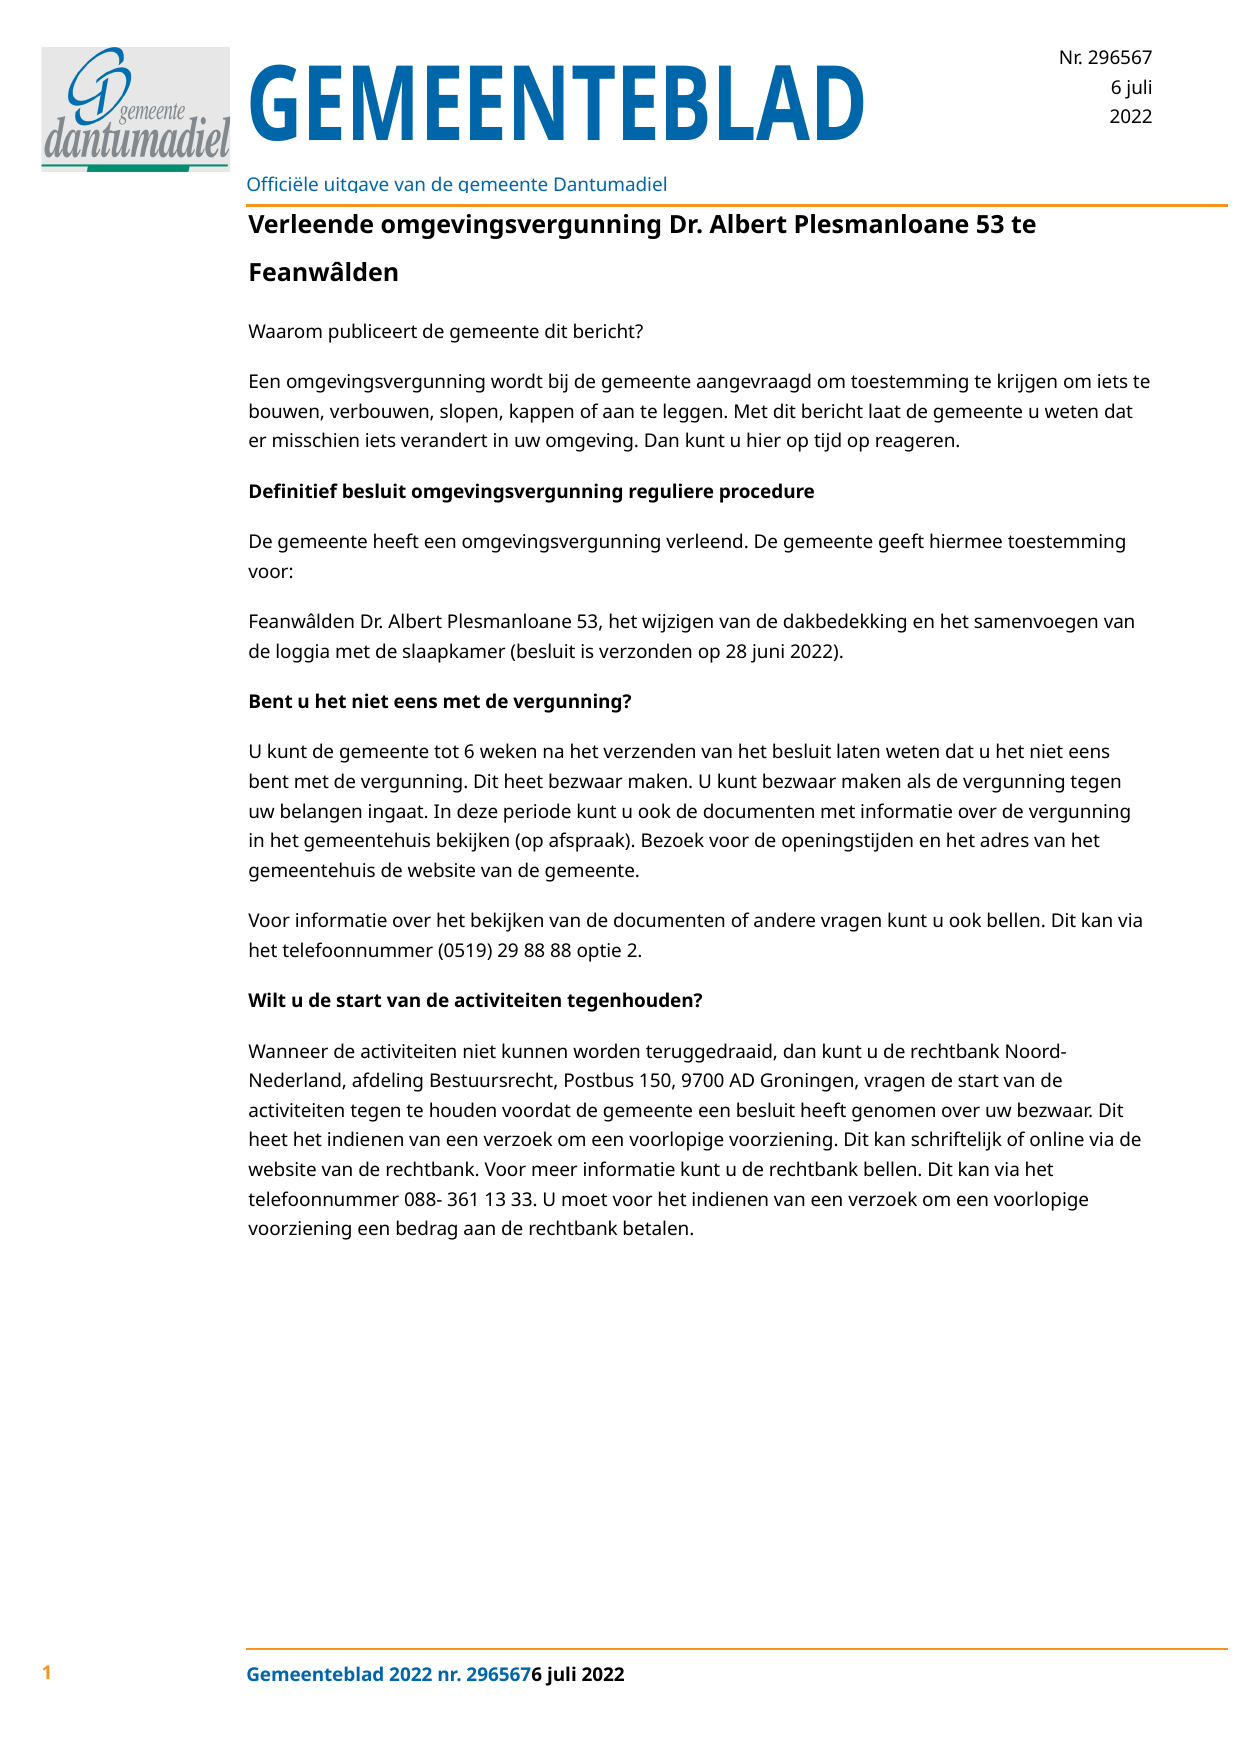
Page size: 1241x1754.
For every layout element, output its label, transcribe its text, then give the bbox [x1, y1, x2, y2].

text Een omgevingsvergunning wordt bij de gemeente aangevraagd om toestemming te krijgen om iets te bouwen, verbouwen, slopen, kappen of aan te leggen. Met dit bericht laat de gemeente u weten dat er misschien iets verandert in uw omgeving. Dan kunt u hier op tijd op reageren. [248, 368, 1152, 453]
text Voor informatie over het bekijken van de documenten of andere vragen kunt u ook bellen. Dit kan via het telefoonnummer (0519) 29 88 88 optie 2. [248, 907, 1152, 963]
text Feanwâlden Dr. Albert Plesmanloane 53, het wijzigen van de dakbedekking en het samenvoegen van de loggia met de slaapkamer (besluit is verzonden op 28 juni 2022). [248, 608, 1152, 664]
text De gemeente heeft een omgevingsvergunning verleend. De gemeente geeft hiermee toestemming voor: [248, 528, 1152, 584]
text Wanneer de activiteiten niet kunnen worden teruggedraaid, dan kunt u de rechtbank Noord-Nederland, afdeling Bestuursrecht, Postbus 150, 9700 AD Groningen, vragen de start van de activiteiten tegen te houden voordat de gemeente een besluit heeft genomen over uw bezwaar. Dit heet het indienen van een verzoek om een voorlopige voorziening. Dit kan schriftelijk of online via de website van de rechtbank. Voor meer informatie kunt u de rechtbank bellen. Dit kan via het telefoonnummer 088- 361 13 33. U moet voor het indienen van een verzoek om een voorlopige voorziening een bedrag aan de rechtbank betalen. [248, 1038, 1152, 1241]
text U kunt de gemeente tot 6 weken na het verzenden van het besluit laten weten dat u het niet eens bent met de vergunning. Dit heet bezwaar maken. U kunt bezwaar maken als de vergunning tegen uw belangen ingaat. In deze periode kunt u ook de documenten met informatie over de vergunning in het gemeentehuis bekijken (op afspraak). Bezoek voor de openingstijden en het adres van het gemeentehuis de website van de gemeente. [248, 739, 1152, 883]
text Wilt u de start van de activiteiten tegenhouden? [248, 987, 1152, 1013]
text Verleende omgevingsvergunning Dr. Albert Plesmanloane 53 te Feanwâlden [248, 207, 1152, 288]
text Bent u het niet eens met de vergunning? [248, 688, 1152, 714]
text Waarom publiceert de gemeente dit bericht? [248, 318, 1152, 344]
picture [41, 47, 231, 172]
text Definitief besluit omgevingsvergunning reguliere procedure [248, 478, 1152, 504]
